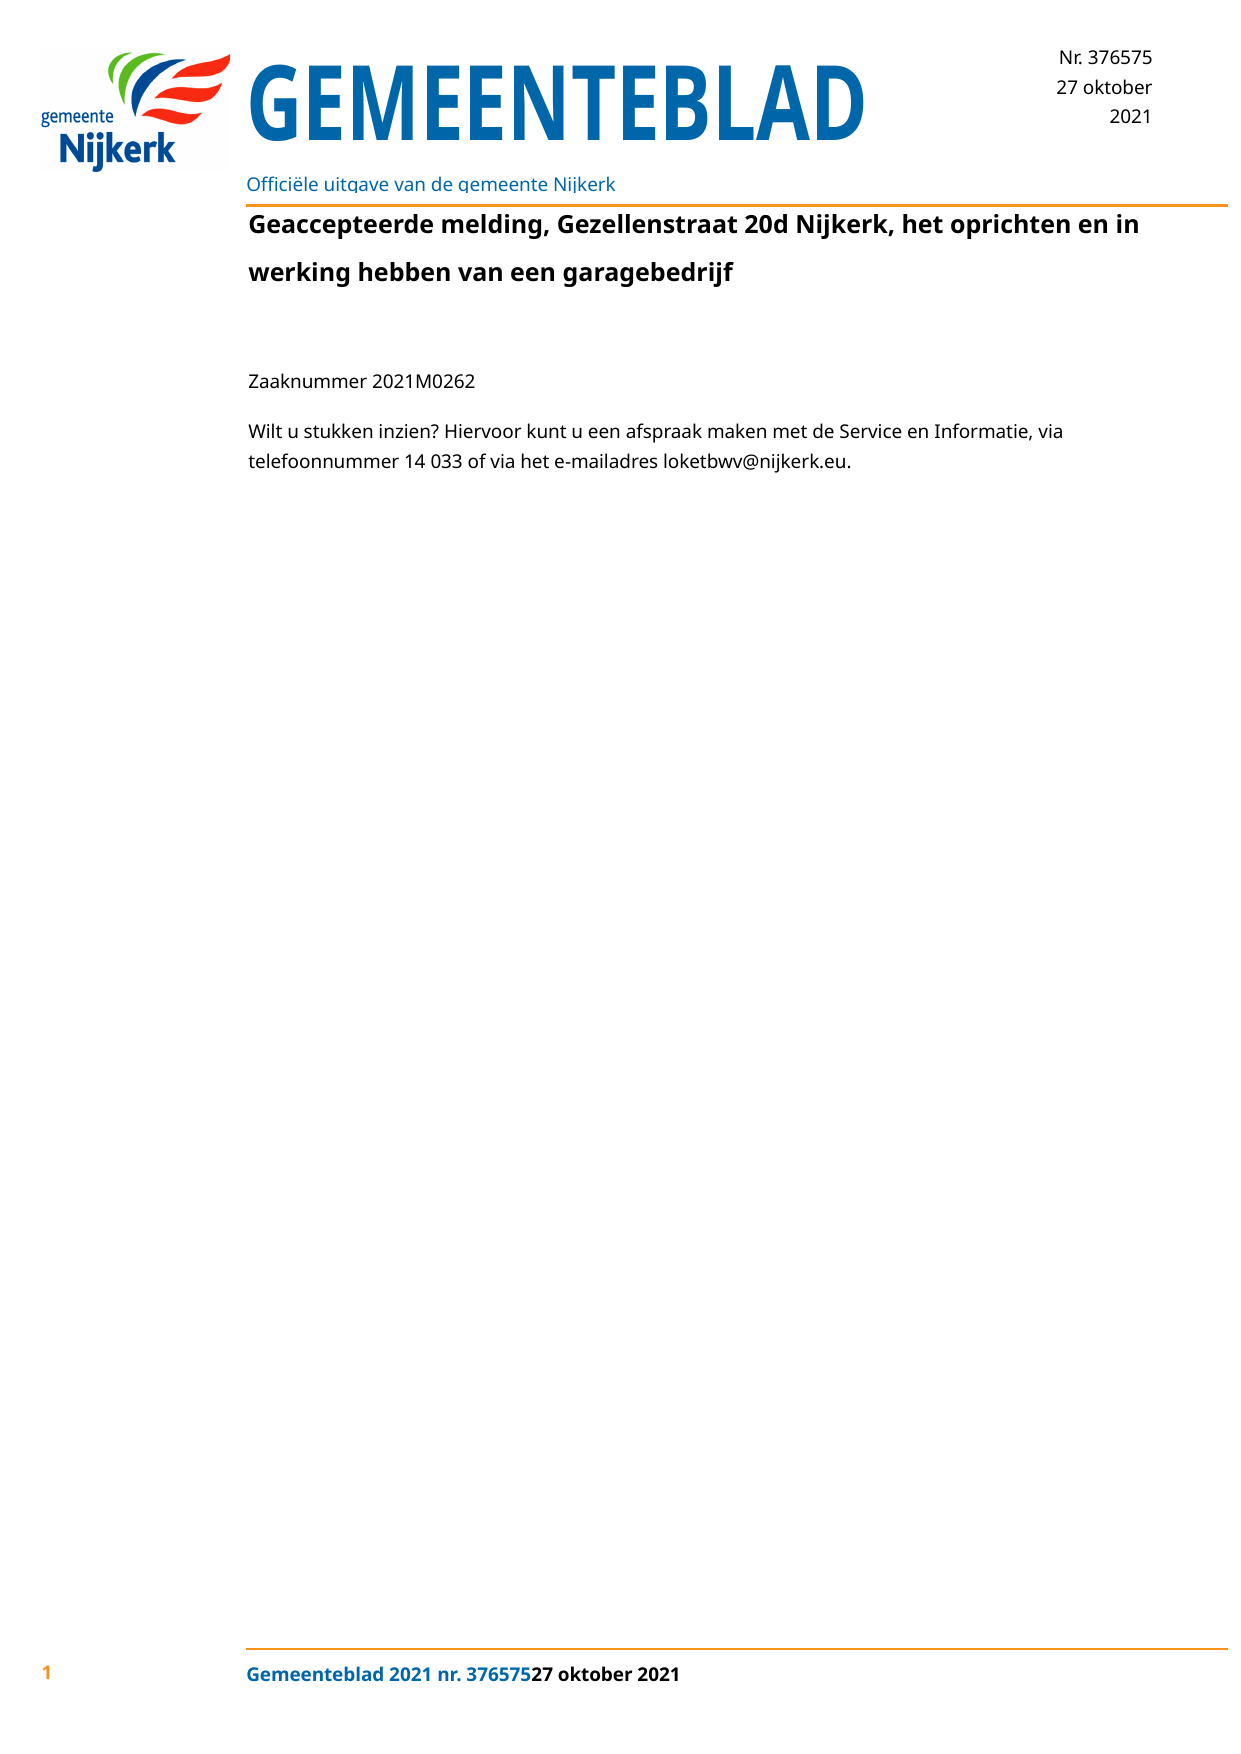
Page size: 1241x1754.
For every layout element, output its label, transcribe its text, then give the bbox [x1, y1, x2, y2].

text Geaccepteerde melding, Gezellenstraat 20d Nijkerk, het oprichten en in werking hebben van een garagebedrijf [248, 207, 1152, 288]
text Zaaknummer 2021M0262 [248, 368, 1152, 394]
text Wilt u stukken inzien? Hiervoor kunt u een afspraak maken met de Service en Informatie, via telefoonnummer 14 033 of via het e-mailadres loketbwv@nijkerk.eu. [248, 419, 1152, 474]
picture [41, 47, 231, 172]
